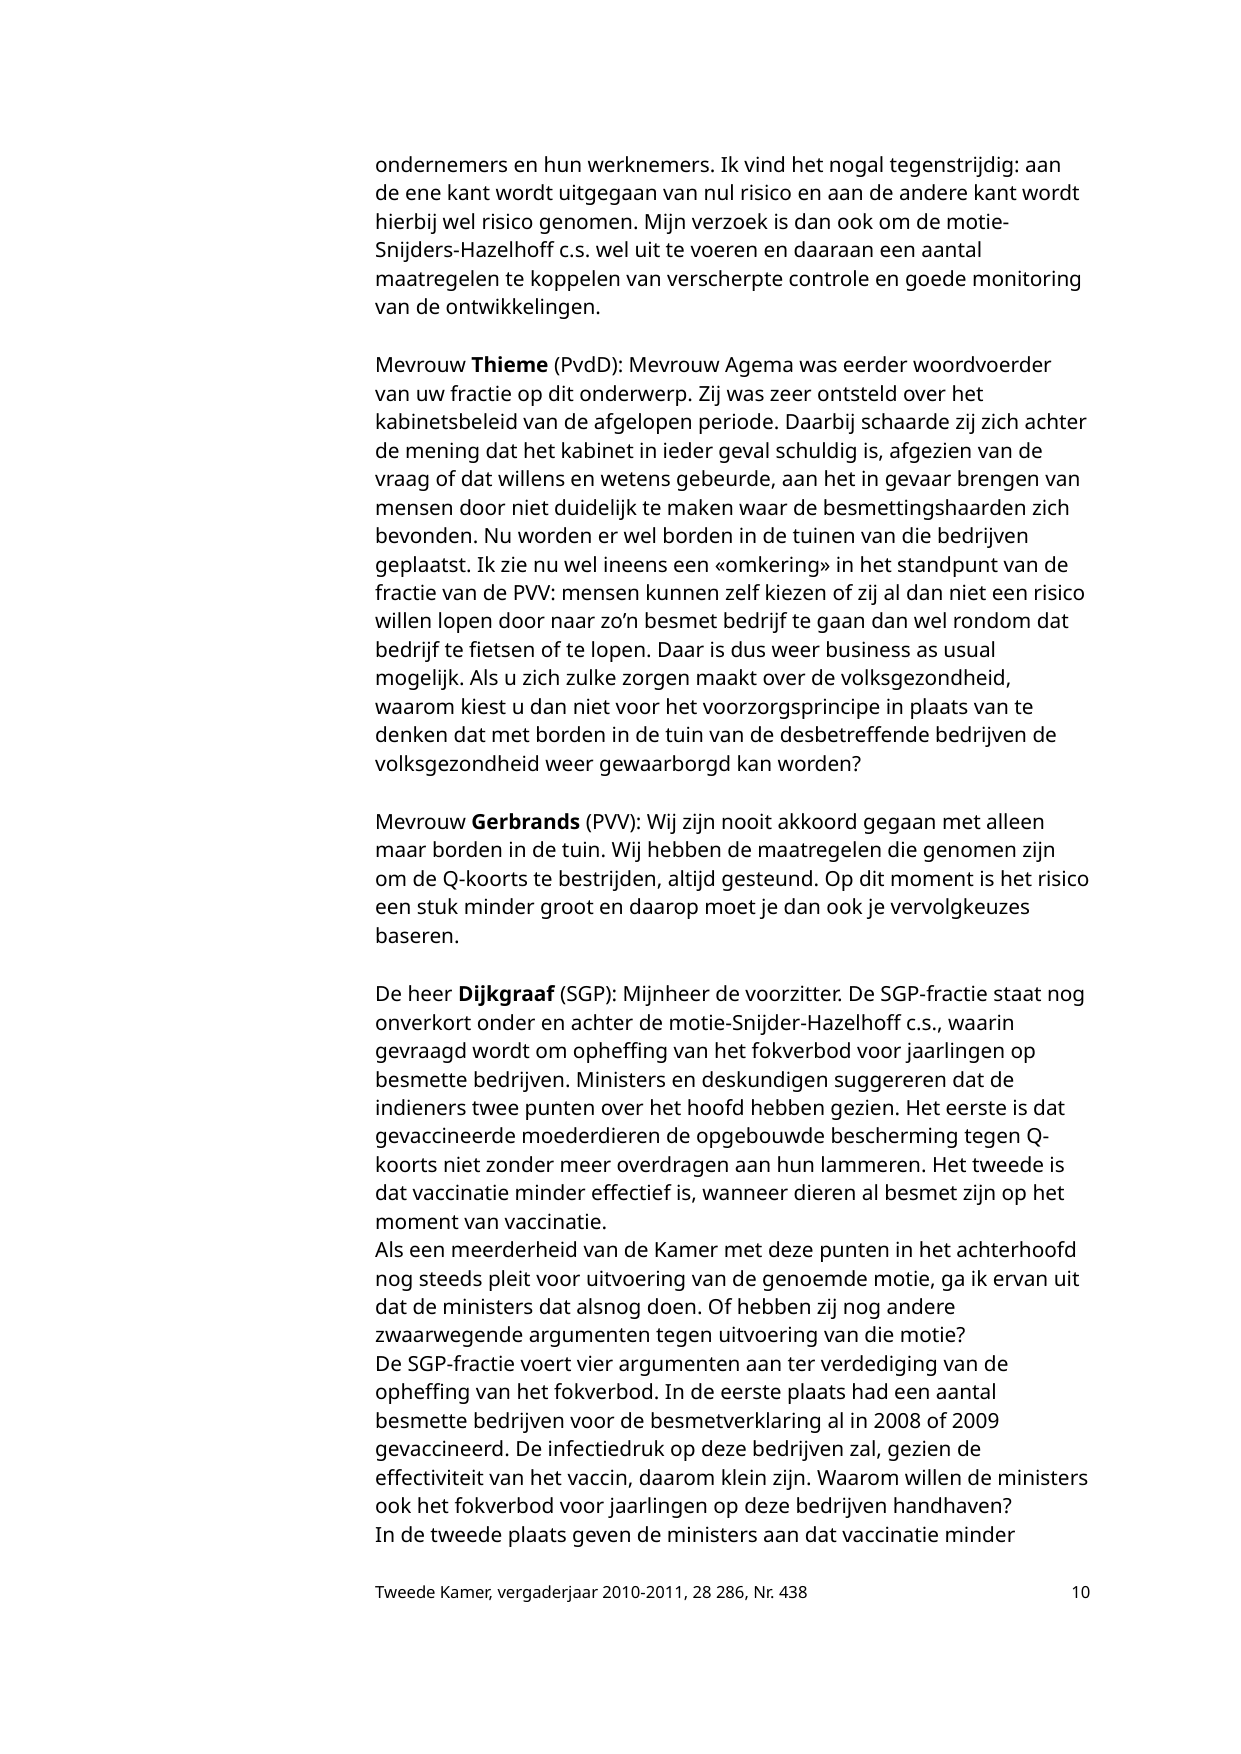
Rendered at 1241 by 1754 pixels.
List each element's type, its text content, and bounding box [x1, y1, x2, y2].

text De heer Dijkgraaf (SGP): Mijnheer de voorzitter. De SGP-fractie staat nog onverkort onder en achter de motie-Snijder-Hazelhoff c.s., waarin gevraagd wordt om opheffing van het fokverbod voor jaarlingen op besmette bedrijven. Ministers en deskundigen suggereren dat de indieners twee punten over het hoofd hebben gezien. Het eerste is dat gevaccineerde moederdieren de opgebouwde bescherming tegen Q-koorts niet zonder meer overdragen aan hun lammeren. Het tweede is dat vaccinatie minder effectief is, wanneer dieren al besmet zijn op het moment van vaccinatie. [375, 979, 1090, 1235]
text ondernemers en hun werknemers. Ik vind het nogal tegenstrijdig: aan de ene kant wordt uitgegaan van nul risico en aan de andere kant wordt hierbij wel risico genomen. Mijn verzoek is dan ook om de motie-Snijders-Hazelhoff c.s. wel uit te voeren en daaraan een aantal maatregelen te koppelen van verscherpte controle en goede monitoring van de ontwikkelingen. [375, 150, 1090, 321]
text De SGP-fractie voert vier argumenten aan ter verdediging van de opheffing van het fokverbod. In de eerste plaats had een aantal besmette bedrijven voor de besmetverklaring al in 2008 of 2009 gevaccineerd. De infectiedruk op deze bedrijven zal, gezien de effectiviteit van het vaccin, daarom klein zijn. Waarom willen de ministers ook het fokverbod voor jaarlingen op deze bedrijven handhaven? [375, 1349, 1090, 1520]
text In de tweede plaats geven de ministers aan dat vaccinatie minder [375, 1520, 1090, 1548]
text Als een meerderheid van de Kamer met deze punten in het achterhoofd nog steeds pleit voor uitvoering van de genoemde motie, ga ik ervan uit dat de ministers dat alsnog doen. Of hebben zij nog andere zwaarwegende argumenten tegen uitvoering van die motie? [375, 1235, 1090, 1349]
text Mevrouw Gerbrands (PVV): Wij zijn nooit akkoord gegaan met alleen maar borden in de tuin. Wij hebben de maatregelen die genomen zijn om de Q-koorts te bestrijden, altijd gesteund. Op dit moment is het risico een stuk minder groot en daarop moet je dan ook je vervolgkeuzes baseren. [375, 807, 1090, 949]
text Mevrouw Thieme (PvdD): Mevrouw Agema was eerder woordvoerder van uw fractie op dit onderwerp. Zij was zeer ontsteld over het kabinetsbeleid van de afgelopen periode. Daarbij schaarde zij zich achter de mening dat het kabinet in ieder geval schuldig is, afgezien van de vraag of dat willens en wetens gebeurde, aan het in gevaar brengen van mensen door niet duidelijk te maken waar de besmettingshaarden zich bevonden. Nu worden er wel borden in de tuinen van die bedrijven geplaatst. Ik zie nu wel ineens een «omkering» in het standpunt van de fractie van de PVV: mensen kunnen zelf kiezen of zij al dan niet een risico willen lopen door naar zo’n besmet bedrijf te gaan dan wel rondom dat bedrijf te fietsen of te lopen. Daar is dus weer business as usual mogelijk. Als u zich zulke zorgen maakt over de volksgezondheid, waarom kiest u dan niet voor het voorzorgsprincipe in plaats van te denken dat met borden in de tuin van de desbetreffende bedrijven de volksgezondheid weer gewaarborgd kan worden? [375, 351, 1090, 777]
